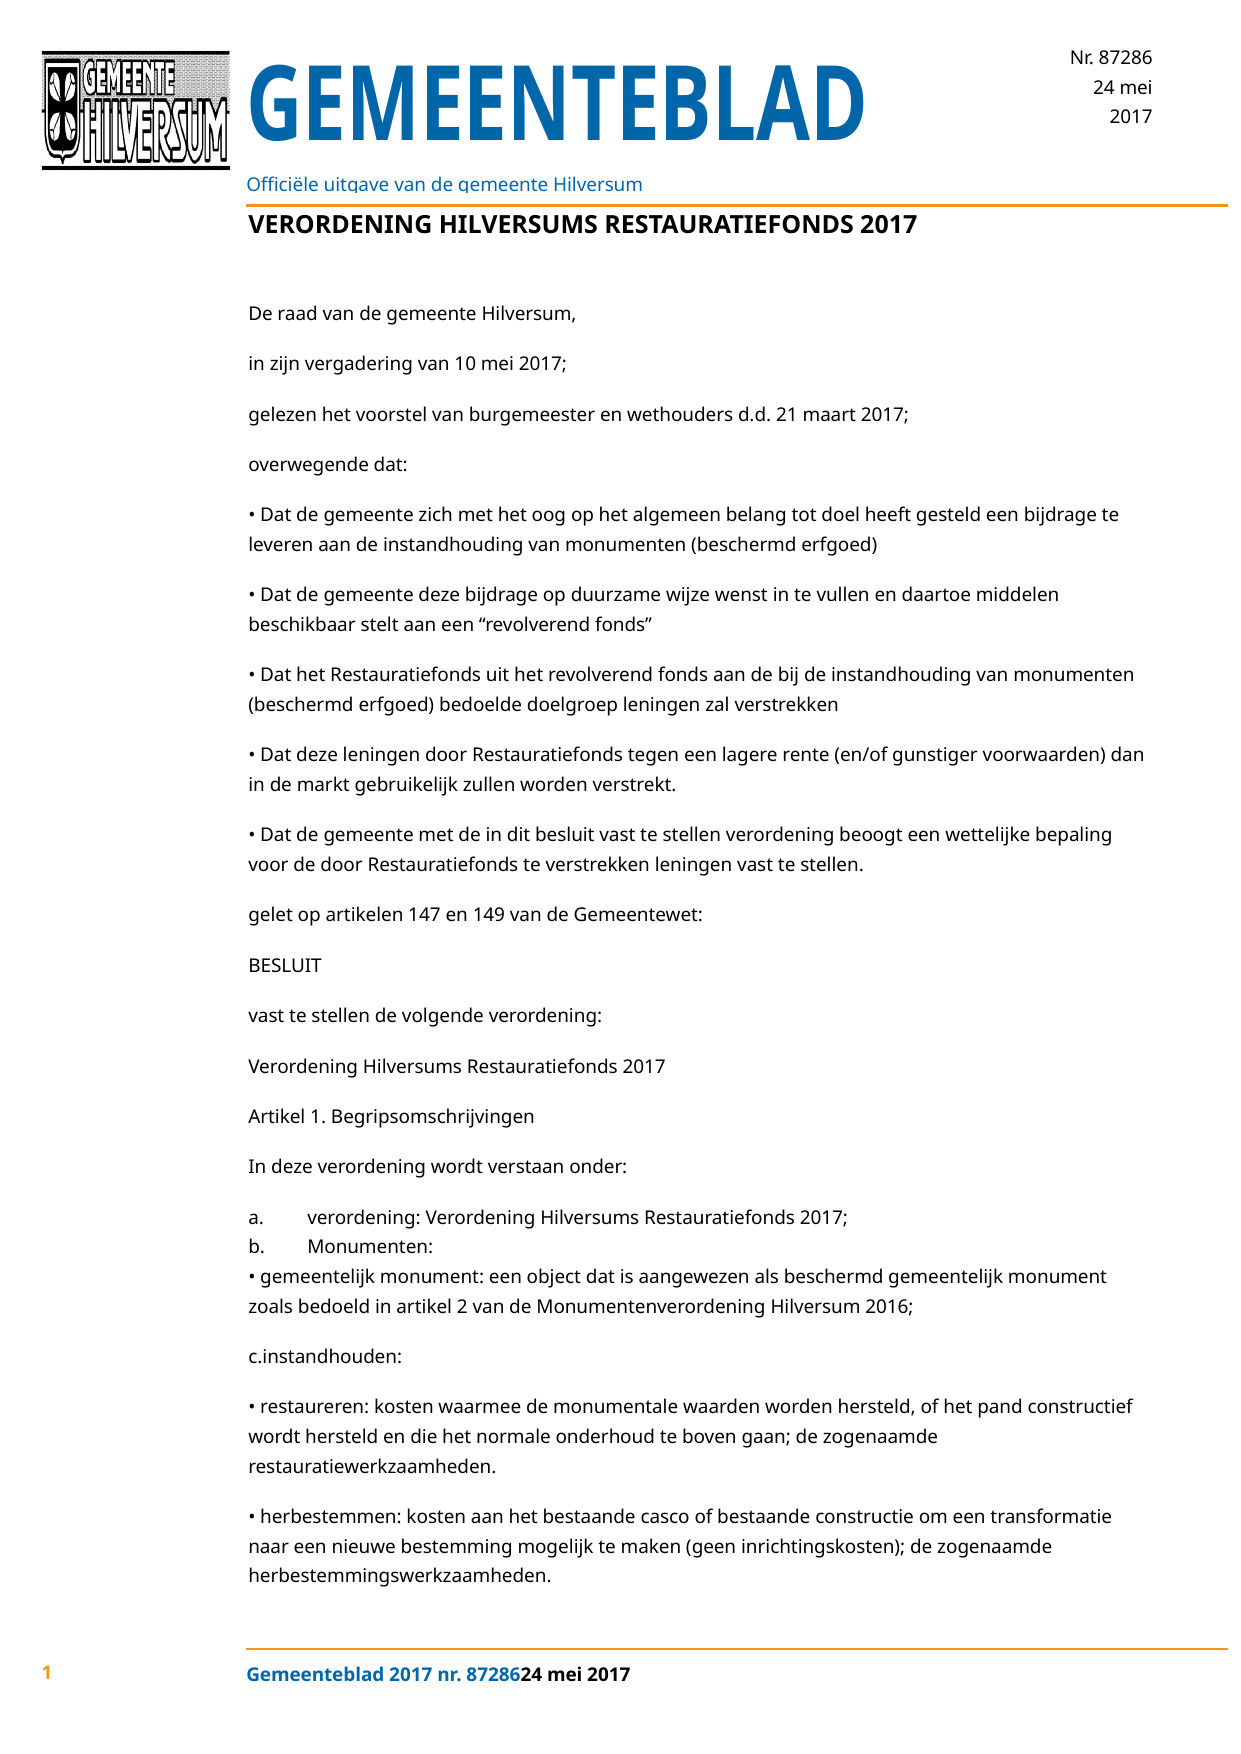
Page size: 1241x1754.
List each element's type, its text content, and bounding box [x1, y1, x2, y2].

text • Dat deze leningen door Restauratiefonds tegen een lagere rente (en/of gunstiger voorwaarden) dan in de markt gebruikelijk zullen worden verstrekt. [248, 742, 1152, 797]
text • Dat het Restauratiefonds uit het revolverend fonds aan de bij de instandhouding van monumenten (beschermd erfgoed) bedoelde doelgroep leningen zal verstrekken [248, 662, 1152, 717]
text • herbestemmen: kosten aan het bestaande casco of bestaande constructie om een transformatie naar een nieuwe bestemming mogelijk te maken (geen inrichtingskosten); de zogenaamde herbestemmingswerkzaamheden. [248, 1503, 1152, 1588]
text in zijn vergadering van 10 mei 2017; [248, 350, 1152, 376]
list verordening: Verordening Hilversums Restauratiefonds 2017; [248, 1204, 1152, 1230]
text vast te stellen de volgende verordening: [248, 1002, 1152, 1028]
text In deze verordening wordt verstaan onder: [248, 1154, 1152, 1179]
text Artikel 1. Begripsomschrijvingen [248, 1103, 1152, 1129]
text • Dat de gemeente met de in dit besluit vast te stellen verordening beoogt een wettelijke bepaling voor de door Restauratiefonds te verstrekken leningen vast te stellen. [248, 822, 1152, 877]
text • restaureren: kosten waarmee de monumentale waarden worden hersteld, of het pand constructief wordt hersteld en die het normale onderhoud te boven gaan; de zogenaamde restauratiewerkzaamheden. [248, 1394, 1152, 1478]
text Verordening Hilversums Restauratiefonds 2017 [248, 1053, 1152, 1078]
text • Dat de gemeente deze bijdrage op duurzame wijze wenst in te vullen en daartoe middelen beschikbaar stelt aan een “revolverend fonds” [248, 582, 1152, 637]
text BESLUIT [248, 952, 1152, 978]
text VERORDENING HILVERSUMS RESTAURATIEFONDS 2017 [248, 207, 1152, 241]
list Monumenten: [248, 1234, 1152, 1259]
text • gemeentelijk monument: een object dat is aangewezen als beschermd gemeentelijk monument zoals bedoeld in artikel 2 van de Monumentenverordening Hilversum 2016; [248, 1263, 1152, 1318]
text De raad van de gemeente Hilversum, [248, 300, 1152, 326]
picture [41, 47, 231, 172]
text overwegende dat: [248, 451, 1152, 477]
text gelezen het voorstel van burgemeester en wethouders d.d. 21 maart 2017; [248, 401, 1152, 426]
text c.instandhouden: [248, 1343, 1152, 1369]
text • Dat de gemeente zich met het oog op het algemeen belang tot doel heeft gesteld een bijdrage te leveren aan de instandhouding van monumenten (beschermd erfgoed) [248, 502, 1152, 557]
text gelet op artikelen 147 en 149 van de Gemeentewet: [248, 902, 1152, 927]
